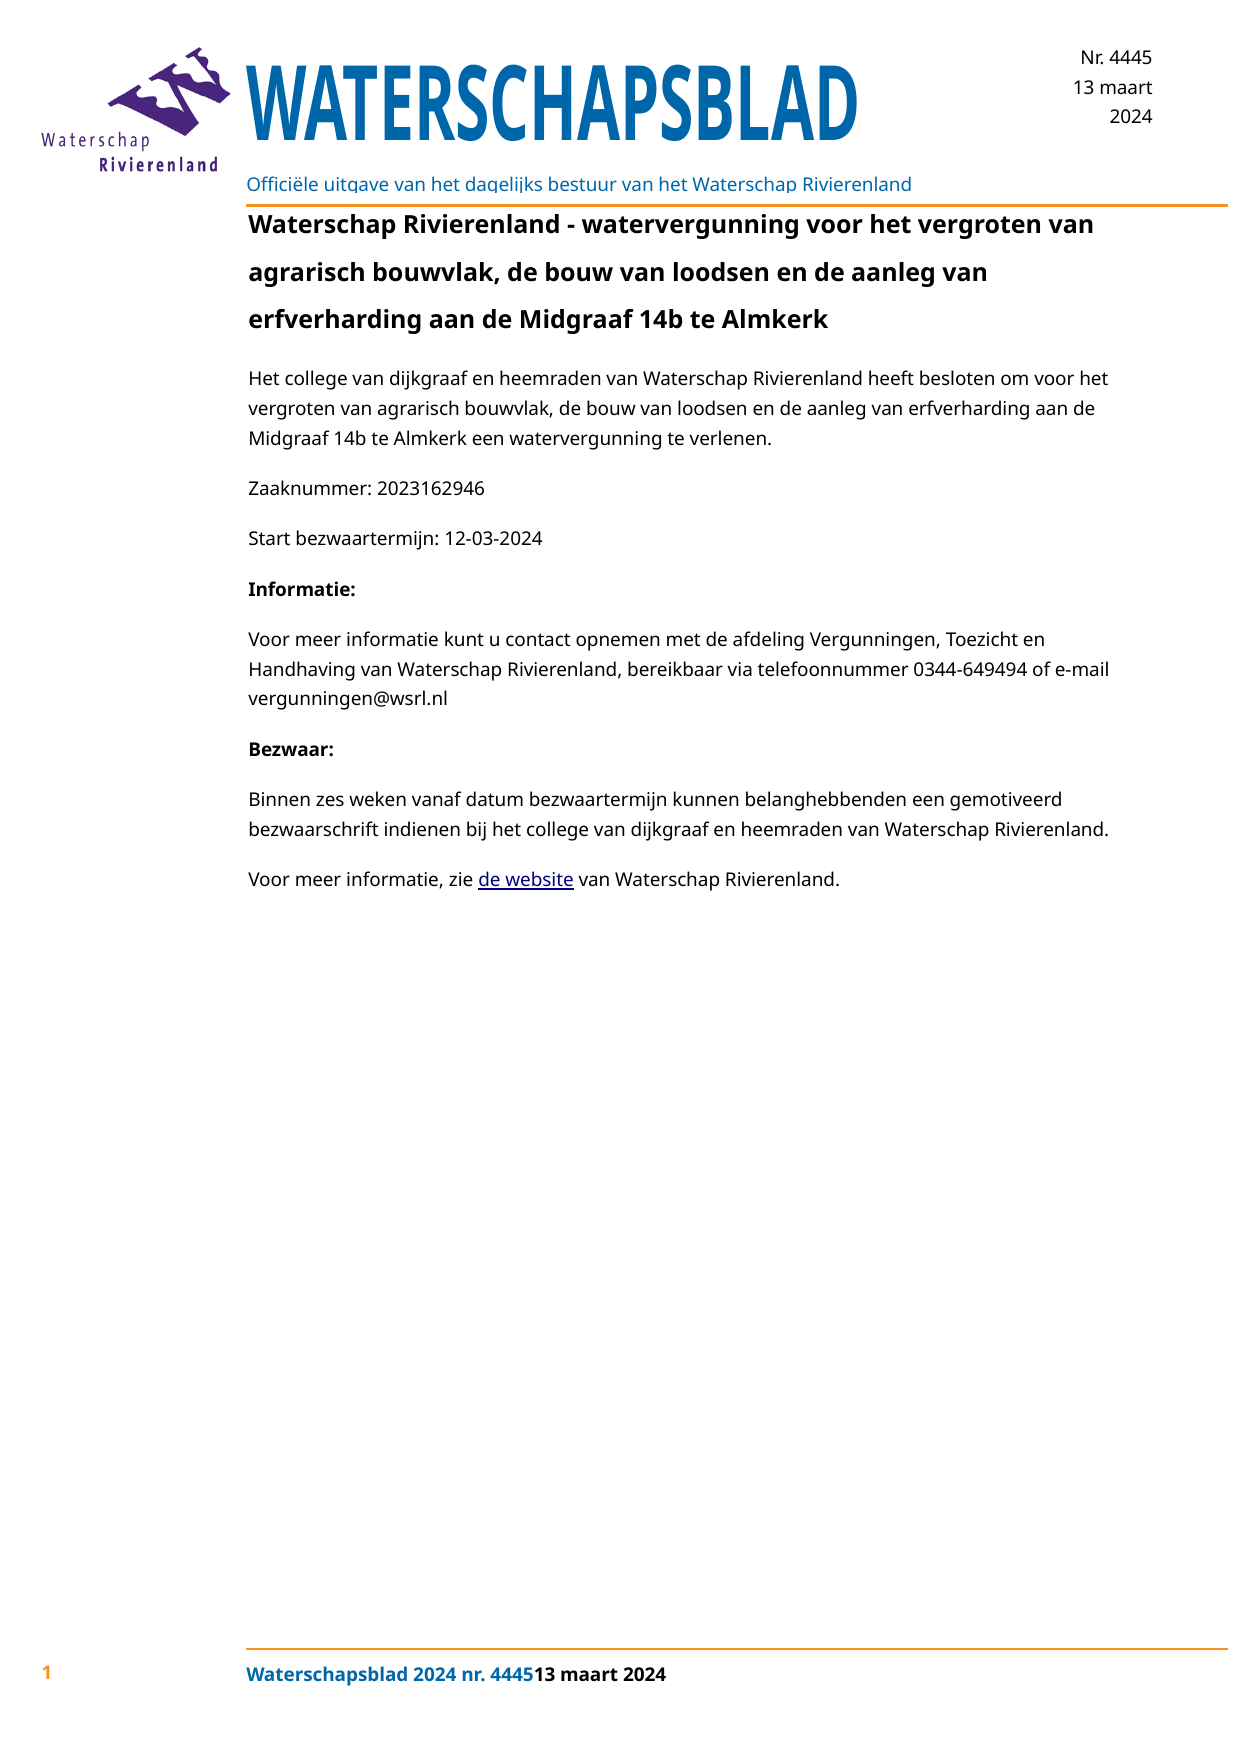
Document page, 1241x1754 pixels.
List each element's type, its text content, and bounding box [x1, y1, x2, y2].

text Binnen zes weken vanaf datum bezwaartermijn kunnen belanghebbenden een gemotiveerd bezwaarschrift indienen bij het college van dijkgraaf en heemraden van Waterschap Rivierenland. [248, 786, 1152, 842]
text Het college van dijkgraaf en heemraden van Waterschap Rivierenland heeft besloten om voor het vergroten van agrarisch bouwvlak, de bouw van loodsen en de aanleg van erfverharding aan de Midgraaf 14b te Almkerk een watervergunning te verlenen. [248, 366, 1152, 450]
text Zaaknummer: 2023162946 [248, 475, 1152, 501]
text Waterschap Rivierenland - watervergunning voor het vergroten van agrarisch bouwvlak, de bouw van loodsen en de aanleg van erfverharding aan de Midgraaf 14b te Almkerk [248, 207, 1152, 336]
text Start bezwaartermijn: 12-03-2024 [248, 526, 1152, 551]
picture [41, 47, 231, 172]
text Voor meer informatie kunt u contact opnemen met de afdeling Vergunningen, Toezicht en Handhaving van Waterschap Rivierenland, bereikbaar via telefoonnummer 0344-649494 of e-mail vergunningen@wsrl.nl [248, 626, 1152, 711]
text Informatie: [248, 576, 1152, 602]
text Voor meer informatie, zie de website van Waterschap Rivierenland. [248, 866, 1152, 892]
text Bezwaar: [248, 736, 1152, 762]
